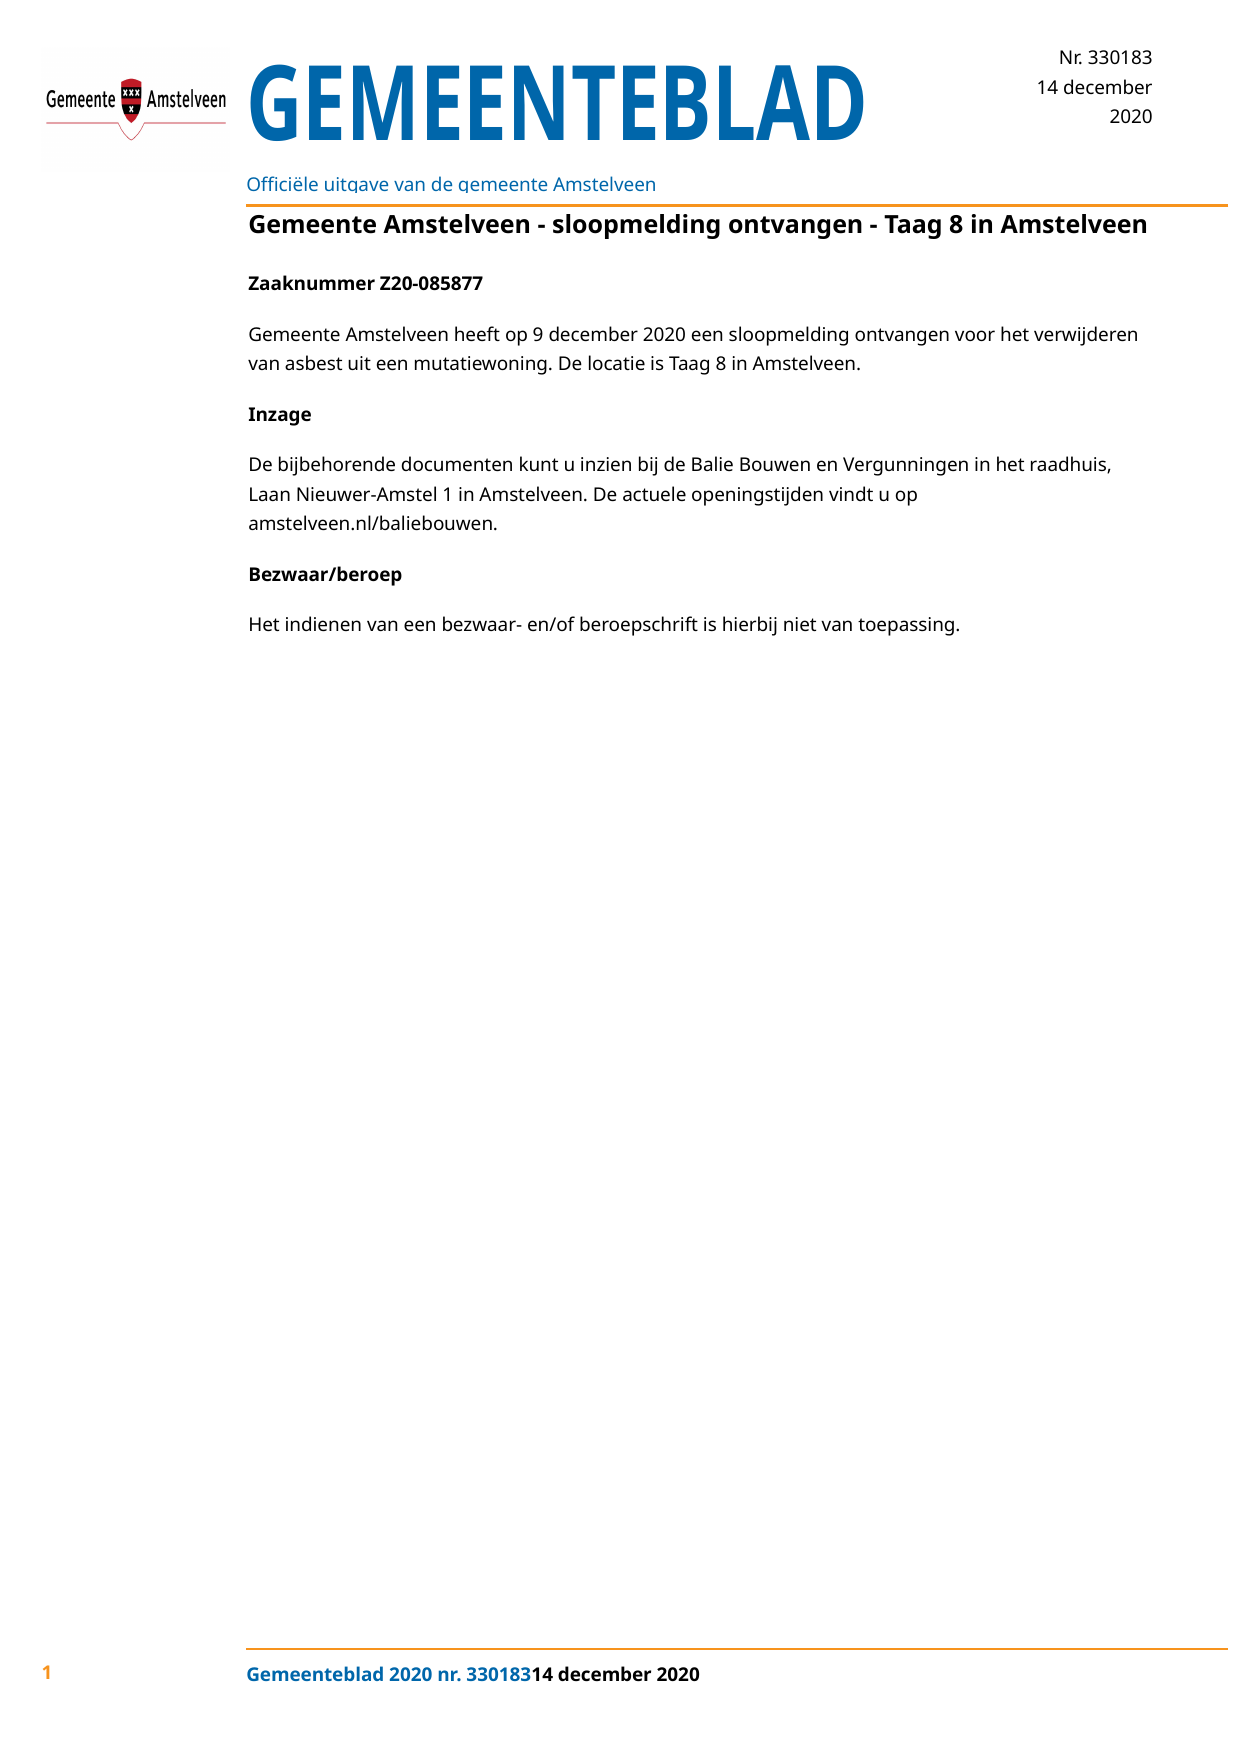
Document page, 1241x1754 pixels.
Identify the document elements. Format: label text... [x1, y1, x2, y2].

text Zaaknummer Z20-085877 [248, 270, 1152, 296]
text Bezwaar/beroep [248, 561, 1152, 586]
text Gemeente Amstelveen - sloopmelding ontvangen - Taag 8 in Amstelveen [248, 207, 1152, 241]
picture [41, 47, 231, 172]
text Inzage [248, 401, 1152, 426]
text De bijbehorende documenten kunt u inzien bij de Balie Bouwen en Vergunningen in het raadhuis, Laan Nieuwer-Amstel 1 in Amstelveen. De actuele openingstijden vindt u op amstelveen.nl/baliebouwen. [248, 451, 1152, 536]
text Het indienen van een bezwaar- en/of beroepschrift is hierbij niet van toepassing. [248, 611, 1152, 637]
text Gemeente Amstelveen heeft op 9 december 2020 een sloopmelding ontvangen voor het verwijderen van asbest uit een mutatiewoning. De locatie is Taag 8 in Amstelveen. [248, 321, 1152, 376]
